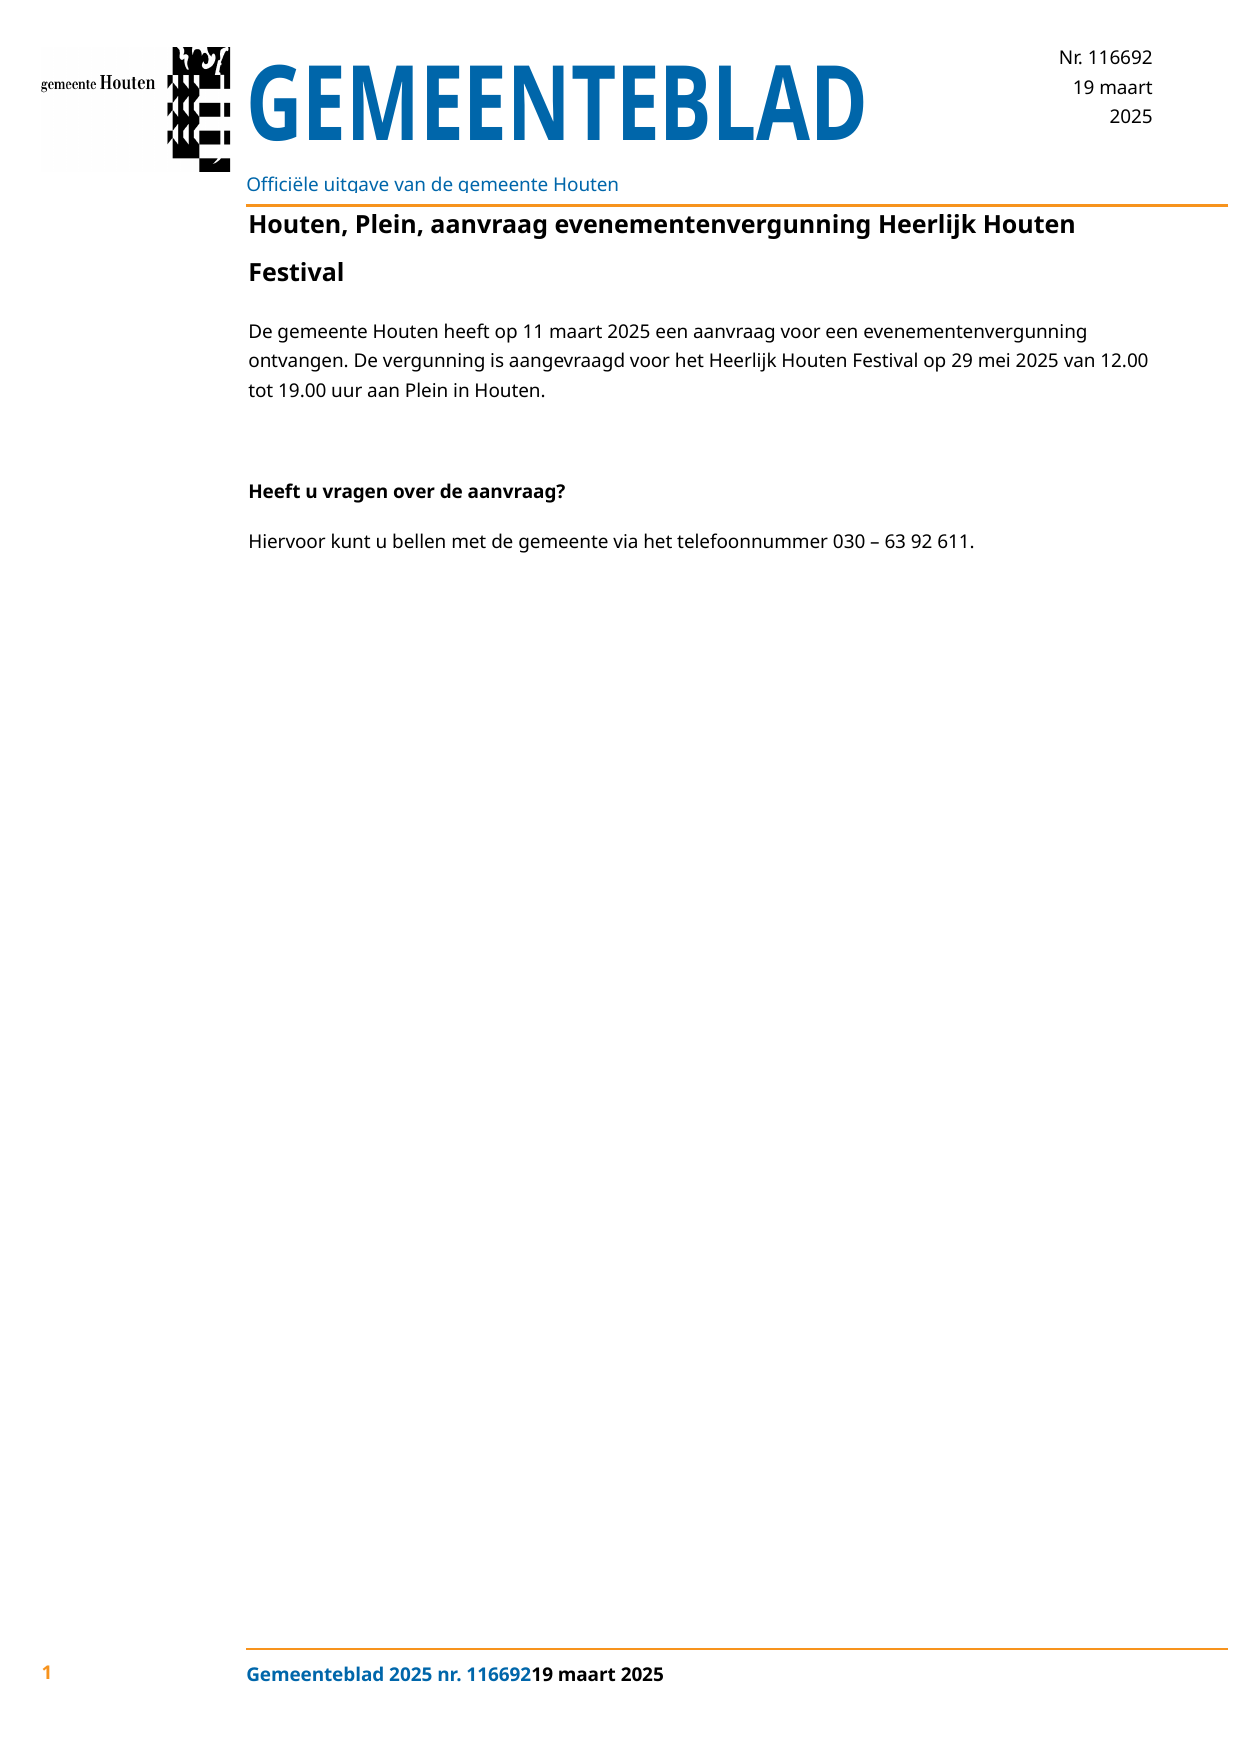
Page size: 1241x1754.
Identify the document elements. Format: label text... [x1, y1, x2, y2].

text Heeft u vragen over de aanvraag? [248, 478, 1152, 504]
text Hiervoor kunt u bellen met de gemeente via het telefoonnummer 030 – 63 92 611. [248, 528, 1152, 554]
text Houten, Plein, aanvraag evenementenvergunning Heerlijk Houten Festival [248, 207, 1152, 288]
text De gemeente Houten heeft op 11 maart 2025 een aanvraag voor een evenementenvergunning ontvangen. De vergunning is aangevraagd voor het Heerlijk Houten Festival op 29 mei 2025 van 12.00 tot 19.00 uur aan Plein in Houten. [248, 318, 1152, 403]
picture [41, 47, 231, 172]
